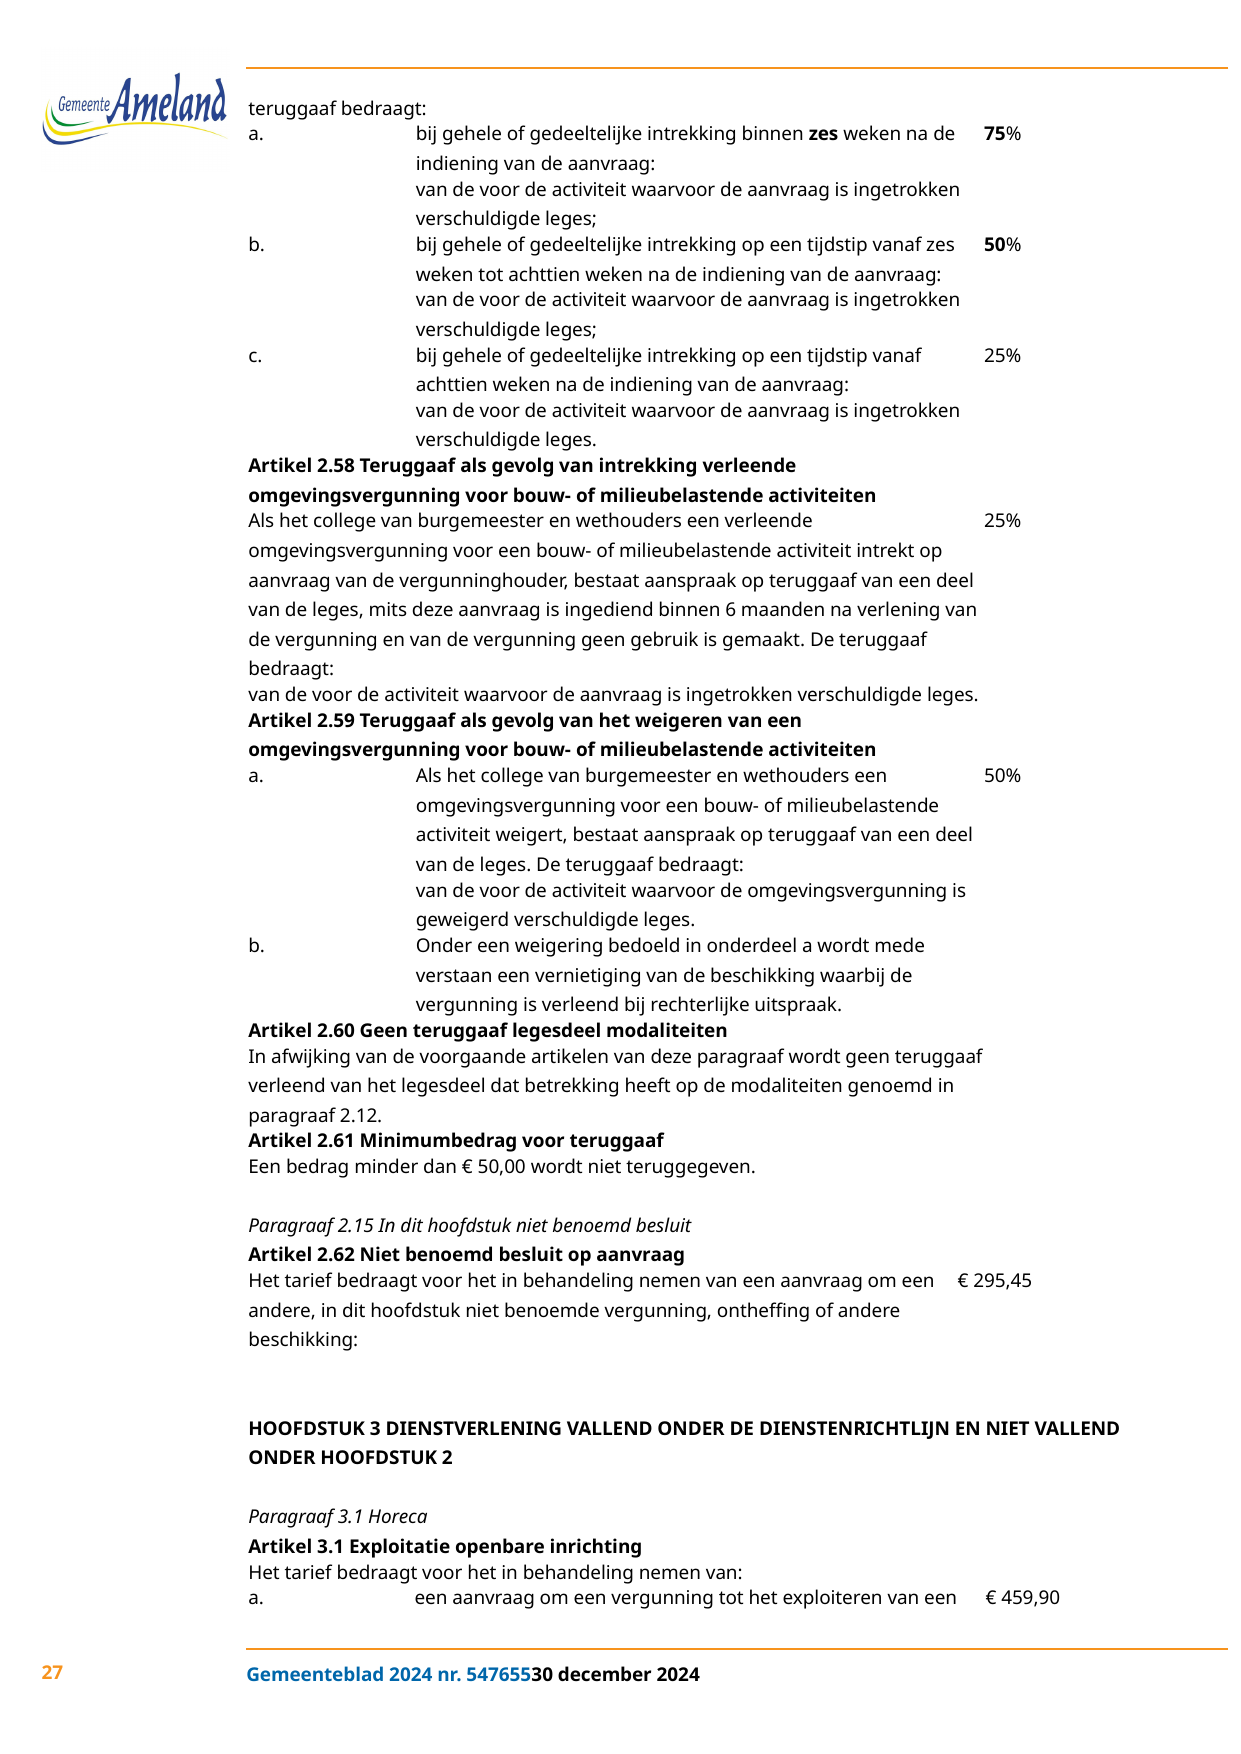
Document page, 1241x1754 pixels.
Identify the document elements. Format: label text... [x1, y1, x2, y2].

table_cell € 459,90 [985, 1585, 1152, 1610]
table_cell a. [248, 763, 416, 877]
table_cell [984, 932, 1152, 1017]
table_cell van de voor de activiteit waarvoor de aanvraag is ingetrokken verschuldigde leges. [416, 397, 984, 452]
table_header [958, 1242, 1152, 1267]
table_cell een aanvraag om een vergunning tot het exploiteren van een [414, 1585, 985, 1610]
table_cell Als het college van burgemeester en wethouders een omgevingsvergunning voor een bouw- of milieubelastende activiteit weigert, bestaat aanspraak op teruggaaf van een deel van de leges. De teruggaaf bedraagt: [416, 763, 984, 877]
table_cell b. [248, 932, 416, 1017]
table_cell van de voor de activiteit waarvoor de omgevingsvergunning is geweigerd verschuldigde leges. [416, 877, 984, 932]
table_cell [984, 453, 1152, 508]
table_cell van de voor de activiteit waarvoor de aanvraag is ingetrokken verschuldigde leges; [416, 176, 984, 231]
table_cell [248, 176, 416, 231]
table_cell [984, 1043, 1152, 1128]
table_cell [984, 877, 1152, 932]
table_cell Artikel 2.61 Minimumbedrag voor teruggaaf [248, 1128, 984, 1153]
table_cell Het tarief bedraagt voor het in behandeling nemen van: [248, 1559, 985, 1584]
table_cell 25% [984, 342, 1152, 397]
table_cell [248, 877, 416, 932]
table_cell [984, 1017, 1152, 1043]
table_cell Het tarief bedraagt voor het in behandeling nemen van een aanvraag om een andere, in dit hoofdstuk niet benoemde vergunning, ontheffing of andere beschikking: [248, 1268, 957, 1352]
table_cell c. [248, 342, 416, 397]
text Paragraaf 2.15 In dit hoofdstuk niet benoemd besluit [248, 1212, 1152, 1238]
table_cell In afwijking van de voorgaande artikelen van deze paragraaf wordt geen teruggaaf verleend van het legesdeel dat betrekking heeft op de modaliteiten genoemd in paragraaf 2.12. [248, 1043, 984, 1128]
table_cell [248, 397, 416, 452]
table_cell b. [248, 231, 416, 286]
table_cell Artikel 2.59 Teruggaaf als gevolg van het weigeren van een omgevingsvergunning voor bouw- of milieubelastende activiteiten [248, 707, 984, 762]
table_cell bij gehele of gedeeltelijke intrekking binnen zes weken na de indiening van de aanvraag: [416, 121, 984, 176]
table_cell van de voor de activiteit waarvoor de aanvraag is ingetrokken verschuldigde leges. [248, 681, 984, 707]
table_cell bij gehele of gedeeltelijke intrekking op een tijdstip vanaf achttien weken na de indiening van de aanvraag: [416, 342, 984, 397]
table_cell [984, 681, 1152, 707]
table_header [985, 1533, 1152, 1559]
table_cell [984, 1128, 1152, 1153]
text Paragraaf 3.1 Horeca [248, 1503, 1152, 1529]
table_cell a. [248, 121, 416, 176]
table_cell [248, 286, 416, 342]
table_cell van de voor de activiteit waarvoor de aanvraag is ingetrokken verschuldigde leges; [416, 286, 984, 342]
table_cell Onder een weigering bedoeld in onderdeel a wordt mede verstaan een vernietiging van de beschikking waarbij de vergunning is verleend bij rechterlijke uitspraak. [416, 932, 984, 1017]
table_cell [984, 397, 1152, 452]
table_cell 50% [984, 763, 1152, 877]
table_cell [985, 1559, 1152, 1584]
table_cell [984, 95, 1152, 121]
table_cell [984, 286, 1152, 342]
table_cell [984, 707, 1152, 762]
table_cell 50% [984, 231, 1152, 286]
text HOOFDSTUK 3 DIENSTVERLENING VALLEND ONDER DE DIENSTENRICHTLIJN EN NIET VALLEND ONDER HOOFDSTUK 2 [248, 1415, 1152, 1470]
table_cell Als het college van burgemeester en wethouders een verleende omgevingsvergunning voor een bouw- of milieubelastende activiteit intrekt op aanvraag van de vergunninghouder, bestaat aanspraak op teruggaaf van een deel van de leges, mits deze aanvraag is ingediend binnen 6 maanden na verlening van de vergunning en van de vergunning geen gebruik is gemaakt. De teruggaaf bedraagt: [248, 508, 984, 681]
table_cell Een bedrag minder dan € 50,00 wordt niet teruggegeven. [248, 1154, 984, 1179]
table_cell [984, 1154, 1152, 1179]
table_cell 75% [984, 121, 1152, 176]
table_header Artikel 2.62 Niet benoemd besluit op aanvraag [248, 1242, 957, 1267]
table_cell Artikel 2.58 Teruggaaf als gevolg van intrekking verleende omgevingsvergunning voor bouw- of milieubelastende activiteiten [248, 453, 984, 508]
picture [41, 47, 231, 172]
table_cell teruggaaf bedraagt: [248, 95, 984, 121]
table_cell a. [248, 1585, 414, 1610]
table_cell Artikel 2.60 Geen teruggaaf legesdeel modaliteiten [248, 1017, 984, 1043]
table_cell [984, 176, 1152, 231]
table_cell € 295,45 [958, 1268, 1152, 1352]
table_header Artikel 3.1 Exploitatie openbare inrichting [248, 1533, 985, 1559]
table_cell 25% [984, 508, 1152, 681]
table_cell bij gehele of gedeeltelijke intrekking op een tijdstip vanaf zes weken tot achttien weken na de indiening van de aanvraag: [416, 231, 984, 286]
